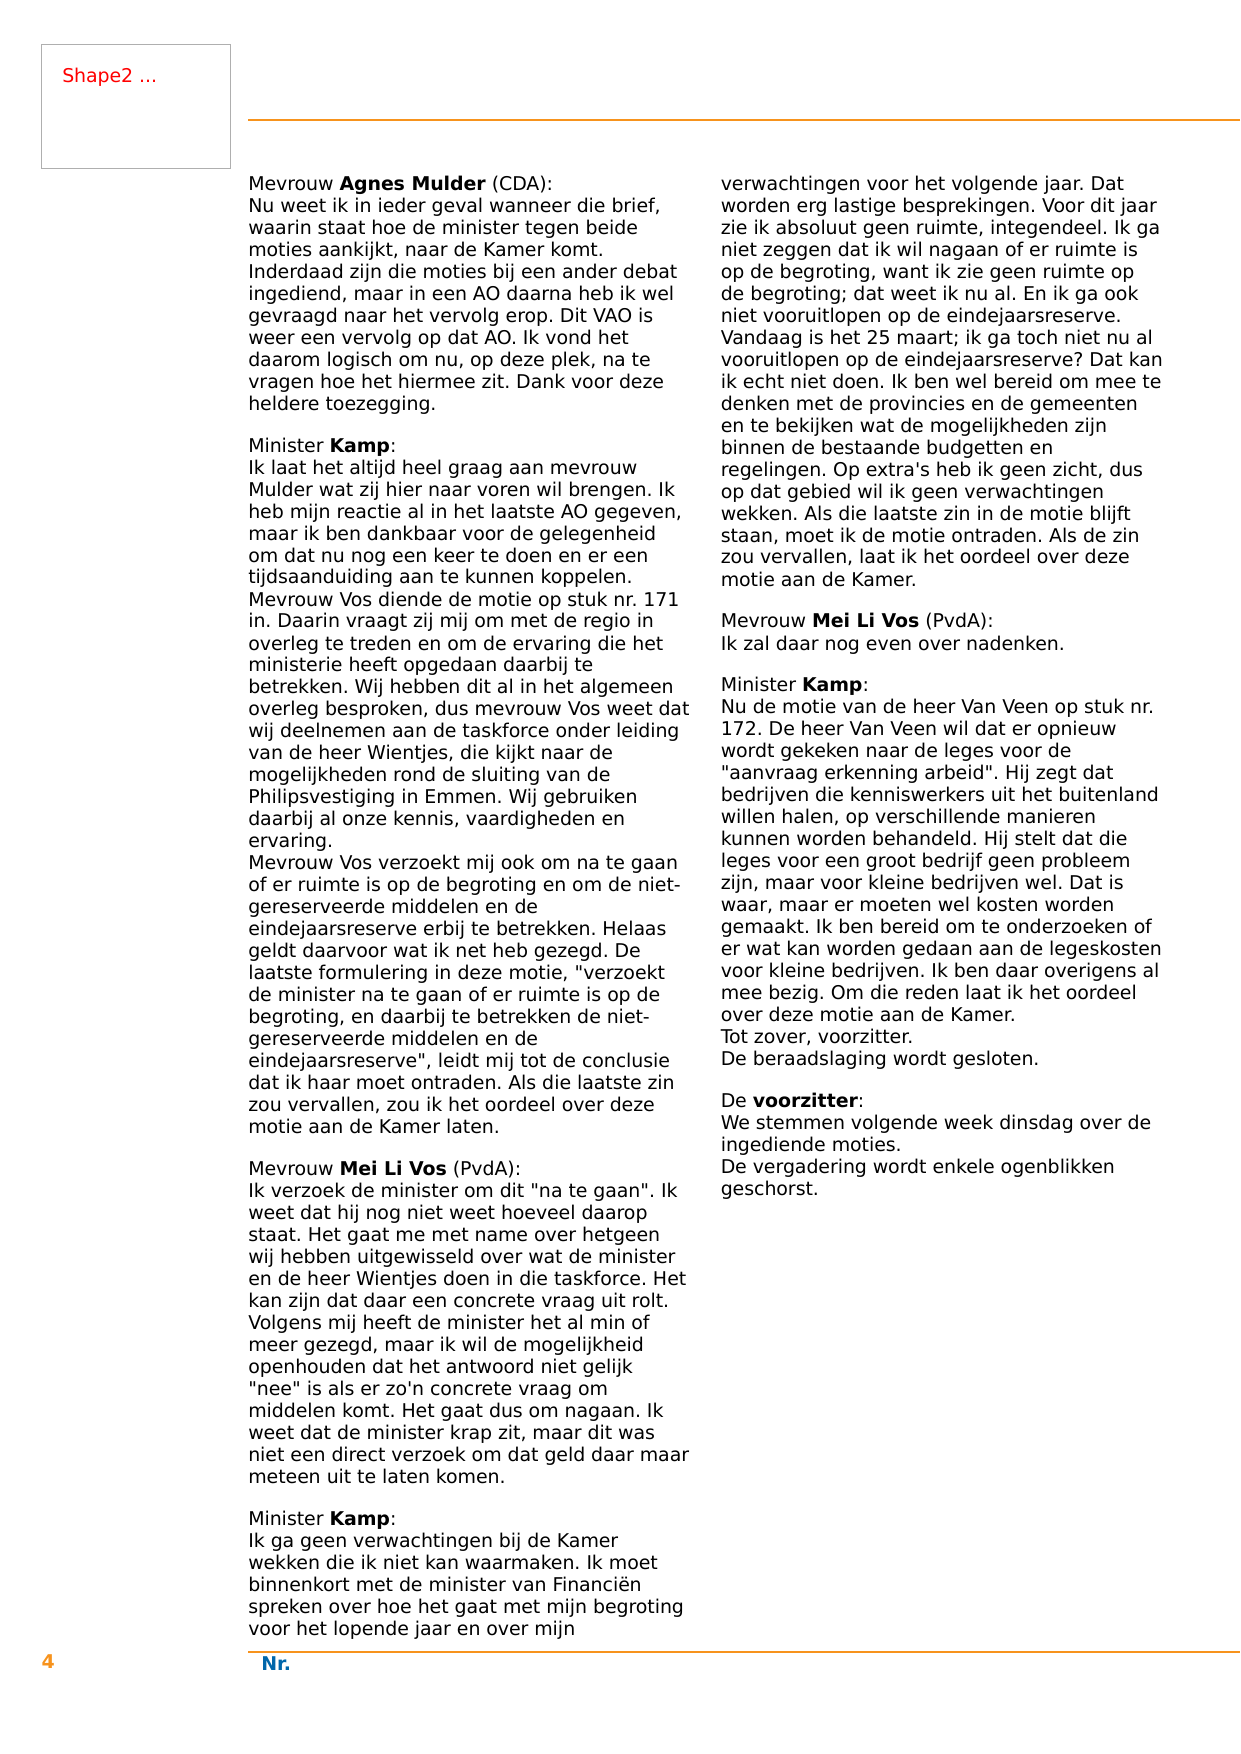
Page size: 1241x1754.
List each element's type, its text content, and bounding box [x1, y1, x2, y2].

text Ik verzoek de minister om dit "na te gaan". Ik weet dat hij nog niet weet hoeveel daarop staat. Het gaat me met name over hetgeen wij hebben uitgewisseld over wat de minister en de heer Wientjes doen in die taskforce. Het kan zijn dat daar een concrete vraag uit rolt. Volgens mij heeft de minister het al min of meer gezegd, maar ik wil de mogelijkheid openhouden dat het antwoord niet gelijk "nee" is als er zo'n concrete vraag om middelen komt. Het gaat dus om nagaan. Ik weet dat de minister krap zit, maar dit was niet een direct verzoek om dat geld daar maar meteen uit te laten komen. [248, 1180, 691, 1488]
text De beraadslaging wordt gesloten. [721, 1048, 1163, 1070]
text Mevrouw Mei Li Vos (PvdA): [248, 1158, 691, 1180]
text Mevrouw Vos diende de motie op stuk nr. 171 in. Daarin vraagt zij mij om met de regio in overleg te treden en om de ervaring die het ministerie heeft opgedaan daarbij te betrekken. Wij hebben dit al in het algemeen overleg besproken, dus mevrouw Vos weet dat wij deelnemen aan de taskforce onder leiding van de heer Wientjes, die kijkt naar de mogelijkheden rond de sluiting van de Philipsvestiging in Emmen. Wij gebruiken daarbij al onze kennis, vaardigheden en ervaring. [248, 588, 691, 852]
text Mevrouw Mei Li Vos (PvdA): [721, 610, 1163, 632]
text Nu de motie van de heer Van Veen op stuk nr. 172. De heer Van Veen wil dat er opnieuw wordt gekeken naar de leges voor de "aanvraag erkenning arbeid". Hij zegt dat bedrijven die kenniswerkers uit het buitenland willen halen, op verschillende manieren kunnen worden behandeld. Hij stelt dat die leges voor een groot bedrijf geen probleem zijn, maar voor kleine bedrijven wel. Dat is waar, maar er moeten wel kosten worden gemaakt. Ik ben bereid om te onderzoeken of er wat kan worden gedaan aan de legeskosten voor kleine bedrijven. Ik ben daar overigens al mee bezig. Om die reden laat ik het oordeel over deze motie aan de Kamer. [721, 696, 1163, 1026]
text Tot zover, voorzitter. [721, 1026, 1163, 1048]
text We stemmen volgende week dinsdag over de ingediende moties. [721, 1112, 1163, 1156]
text Ik zal daar nog even over nadenken. [721, 632, 1163, 654]
text Mevrouw Vos verzoekt mij ook om na te gaan of er ruimte is op de begroting en om de niet-gereserveerde middelen en de eindejaarsreserve erbij te betrekken. Helaas geldt daarvoor wat ik net heb gezegd. De laatste formulering in deze motie, "verzoekt de minister na te gaan of er ruimte is op de begroting, en daarbij te betrekken de niet-gereserveerde middelen en de eindejaarsreserve", leidt mij tot de conclusie dat ik haar moet ontraden. Als die laatste zin zou vervallen, zou ik het oordeel over deze motie aan de Kamer laten. [248, 852, 691, 1138]
text De vergadering wordt enkele ogenblikken geschorst. [721, 1156, 1163, 1200]
text Mevrouw Agnes Mulder (CDA): [248, 173, 691, 195]
text Minister Kamp: [721, 674, 1163, 696]
text Ik laat het altijd heel graag aan mevrouw Mulder wat zij hier naar voren wil brengen. Ik heb mijn reactie al in het laatste AO gegeven, maar ik ben dankbaar voor de gelegenheid om dat nu nog een keer te doen en er een tijdsaanduiding aan te kunnen koppelen. [248, 457, 691, 588]
text Nu weet ik in ieder geval wanneer die brief, waarin staat hoe de minister tegen beide moties aankijkt, naar de Kamer komt. Inderdaad zijn die moties bij een ander debat ingediend, maar in een AO daarna heb ik wel gevraagd naar het vervolg erop. Dit VAO is weer een vervolg op dat AO. Ik vond het daarom logisch om nu, op deze plek, na te vragen hoe het hiermee zit. Dank voor deze heldere toezegging. [248, 195, 691, 414]
text verwachtingen voor het volgende jaar. Dat worden erg lastige besprekingen. Voor dit jaar zie ik absoluut geen ruimte, integendeel. Ik ga niet zeggen dat ik wil nagaan of er ruimte is op de begroting, want ik zie geen ruimte op de begroting; dat weet ik nu al. En ik ga ook niet vooruitlopen op de eindejaarsreserve. Vandaag is het 25 maart; ik ga toch niet nu al vooruitlopen op de eindejaarsreserve? Dat kan ik echt niet doen. Ik ben wel bereid om mee te denken met de provincies en de gemeenten en te bekijken wat de mogelijkheden zijn binnen de bestaande budgetten en regelingen. Op extra's heb ik geen zicht, dus op dat gebied wil ik geen verwachtingen wekken. Als die laatste zin in de motie blijft staan, moet ik de motie ontraden. Als de zin zou vervallen, laat ik het oordeel over deze motie aan de Kamer. [721, 173, 1163, 590]
text Ik ga geen verwachtingen bij de Kamer wekken die ik niet kan waarmaken. Ik moet binnenkort met de minister van Financiën spreken over hoe het gaat met mijn begroting voor het lopende jaar en over mijn [248, 1529, 691, 1639]
text Minister Kamp: [248, 1508, 691, 1529]
text Minister Kamp: [248, 434, 691, 457]
text De voorzitter: [721, 1090, 1163, 1112]
